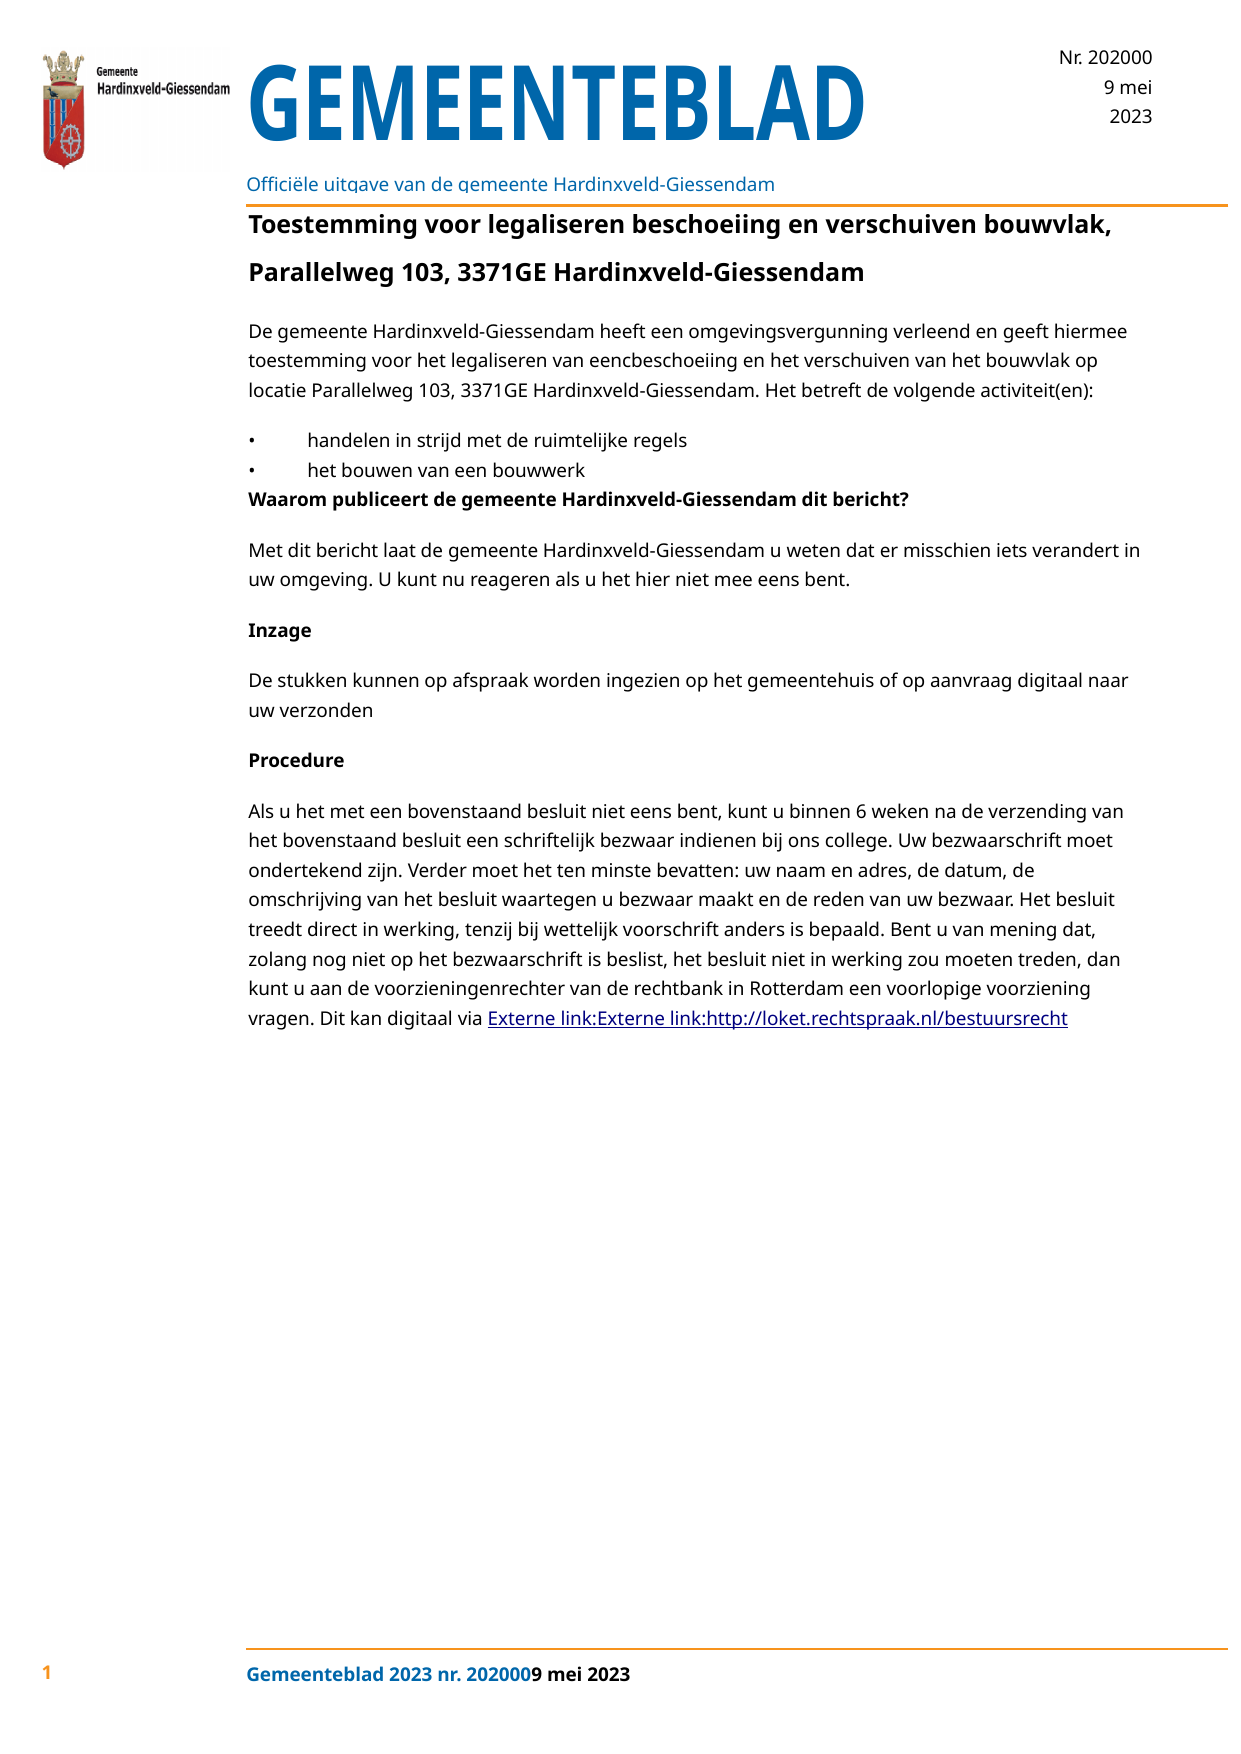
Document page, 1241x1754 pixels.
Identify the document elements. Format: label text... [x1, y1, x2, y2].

text Inzage [248, 617, 1152, 643]
list het bouwen van een bouwwerk [248, 457, 1152, 483]
picture [41, 47, 231, 172]
list handelen in strijd met de ruimtelijke regels [248, 427, 1152, 453]
text De stukken kunnen op afspraak worden ingezien op het gemeentehuis of op aanvraag digitaal naar uw verzonden [248, 667, 1152, 723]
text Als u het met een bovenstaand besluit niet eens bent, kunt u binnen 6 weken na de verzending van het bovenstaand besluit een schriftelijk bezwaar indienen bij ons college. Uw bezwaarschrift moet ondertekend zijn. Verder moet het ten minste bevatten: uw naam en adres, de datum, de omschrijving van het besluit waartegen u bezwaar maakt en de reden van uw bezwaar. Het besluit treedt direct in werking, tenzij bij wettelijk voorschrift anders is bepaald. Bent u van mening dat, zolang nog niet op het bezwaarschrift is beslist, het besluit niet in werking zou moeten treden, dan kunt u aan de voorzieningenrechter van de rechtbank in Rotterdam een voorlopige voorziening vragen. Dit kan digitaal via Externe link:Externe link:http://loket.rechtspraak.nl/bestuursrecht [248, 798, 1152, 1031]
text Toestemming voor legaliseren beschoeiing en verschuiven bouwvlak, Parallelweg 103, 3371GE Hardinxveld-Giessendam [248, 207, 1152, 288]
text Met dit bericht laat de gemeente Hardinxveld-Giessendam u weten dat er misschien iets verandert in uw omgeving. U kunt nu reageren als u het hier niet mee eens bent. [248, 537, 1152, 592]
text De gemeente Hardinxveld-Giessendam heeft een omgevingsvergunning verleend en geeft hiermee toestemming voor het legaliseren van eencbeschoeiing en het verschuiven van het bouwvlak op locatie Parallelweg 103, 3371GE Hardinxveld-Giessendam. Het betreft de volgende activiteit(en): [248, 318, 1152, 403]
text Procedure [248, 747, 1152, 773]
text Waarom publiceert de gemeente Hardinxveld-Giessendam dit bericht? [248, 487, 1152, 512]
